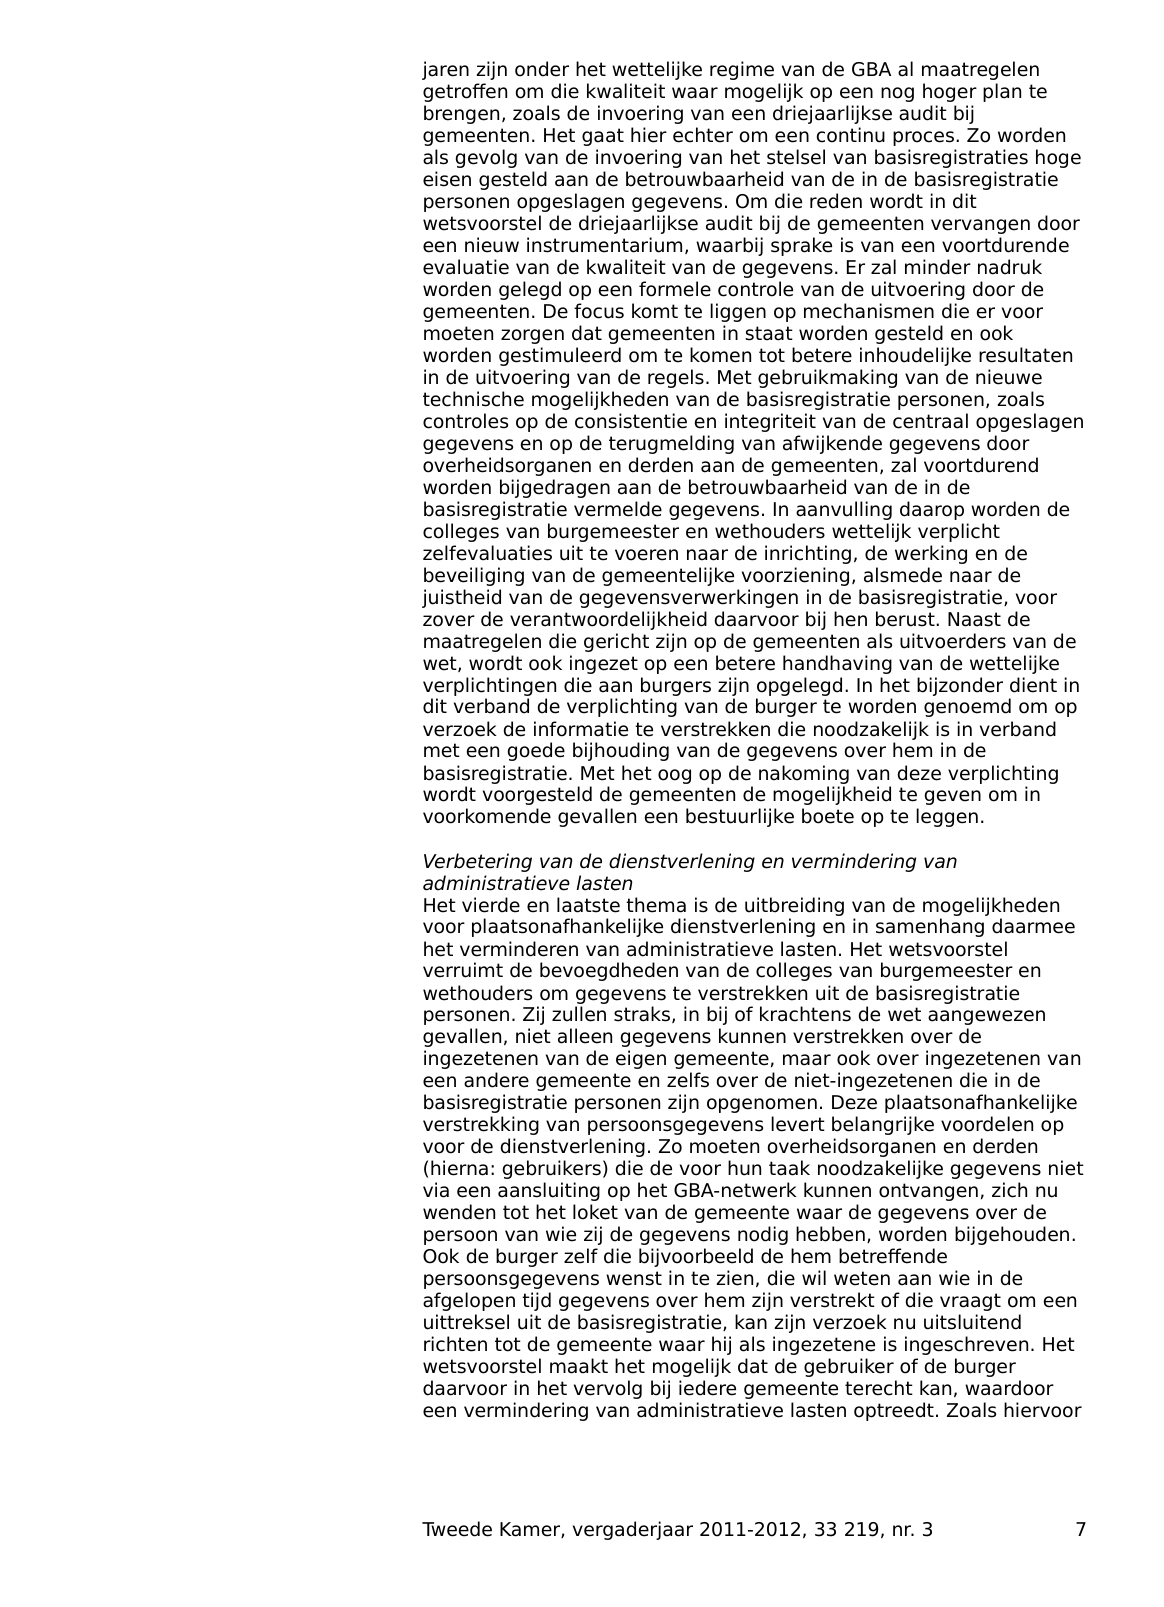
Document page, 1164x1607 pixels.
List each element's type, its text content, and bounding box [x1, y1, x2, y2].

text Het vierde en laatste thema is de uitbreiding van de mogelijkheden voor plaatsonafhankelijke dienstverlening en in samenhang daarmee het verminderen van administratieve lasten. Het wetsvoorstel verruimt de bevoegdheden van de colleges van burgemeester en wethouders om gegevens te verstrekken uit de basisregistratie personen. Zij zullen straks, in bij of krachtens de wet aangewezen gevallen, niet alleen gegevens kunnen verstrekken over de ingezetenen van de eigen gemeente, maar ook over ingezetenen van een andere gemeente en zelfs over de niet-ingezetenen die in de basisregistratie personen zijn opgenomen. Deze plaatsonafhankelijke verstrekking van persoonsgegevens levert belangrijke voordelen op voor de dienstverlening. Zo moeten overheidsorganen en derden (hierna: gebruikers) die de voor hun taak noodzakelijke gegevens niet via een aansluiting op het GBA-netwerk kunnen ontvangen, zich nu wenden tot het loket van de gemeente waar de gegevens over de persoon van wie zij de gegevens nodig hebben, worden bijgehouden. Ook de burger zelf die bijvoorbeeld de hem betreffende persoonsgegevens wenst in te zien, die wil weten aan wie in de afgelopen tijd gegevens over hem zijn verstrekt of die vraagt om een uittreksel uit de basisregistratie, kan zijn verzoek nu uitsluitend richten tot de gemeente waar hij als ingezetene is ingeschreven. Het wetsvoorstel maakt het mogelijk dat de gebruiker of de burger daarvoor in het vervolg bij iedere gemeente terecht kan, waardoor een vermindering van administratieve lasten optreedt. Zoals hiervoor [422, 894, 1087, 1422]
subtitle Verbetering van de dienstverlening en vermindering van administratieve lasten [422, 851, 1087, 894]
text jaren zijn onder het wettelijke regime van de GBA al maatregelen getroffen om die kwaliteit waar mogelijk op een nog hoger plan te brengen, zoals de invoering van een driejaarlijkse audit bij gemeenten. Het gaat hier echter om een continu proces. Zo worden als gevolg van de invoering van het stelsel van basisregistraties hoge eisen gesteld aan de betrouwbaarheid van de in de basisregistratie personen opgeslagen gegevens. Om die reden wordt in dit wetsvoorstel de driejaarlijkse audit bij de gemeenten vervangen door een nieuw instrumentarium, waarbij sprake is van een voortdurende evaluatie van de kwaliteit van de gegevens. Er zal minder nadruk worden gelegd op een formele controle van de uitvoering door de gemeenten. De focus komt te liggen op mechanismen die er voor moeten zorgen dat gemeenten in staat worden gesteld en ook worden gestimuleerd om te komen tot betere inhoudelijke resultaten in de uitvoering van de regels. Met gebruikmaking van de nieuwe technische mogelijkheden van de basisregistratie personen, zoals controles op de consistentie en integriteit van de centraal opgeslagen gegevens en op de terugmelding van afwijkende gegevens door overheidsorganen en derden aan de gemeenten, zal voortdurend worden bijgedragen aan de betrouwbaarheid van de in de basisregistratie vermelde gegevens. In aanvulling daarop worden de colleges van burgemeester en wethouders wettelijk verplicht zelfevaluaties uit te voeren naar de inrichting, de werking en de beveiliging van de gemeentelijke voorziening, alsmede naar de juistheid van de gegevensverwerkingen in de basisregistratie, voor zover de verantwoordelijkheid daarvoor bij hen berust. Naast de maatregelen die gericht zijn op de gemeenten als uitvoerders van de wet, wordt ook ingezet op een betere handhaving van de wettelijke verplichtingen die aan burgers zijn opgelegd. In het bijzonder dient in dit verband de verplichting van de burger te worden genoemd om op verzoek de informatie te verstrekken die noodzakelijk is in verband met een goede bijhouding van de gegevens over hem in de basisregistratie. Met het oog op de nakoming van deze verplichting wordt voorgesteld de gemeenten de mogelijkheid te geven om in voorkomende gevallen een bestuurlijke boete op te leggen. [422, 59, 1087, 828]
